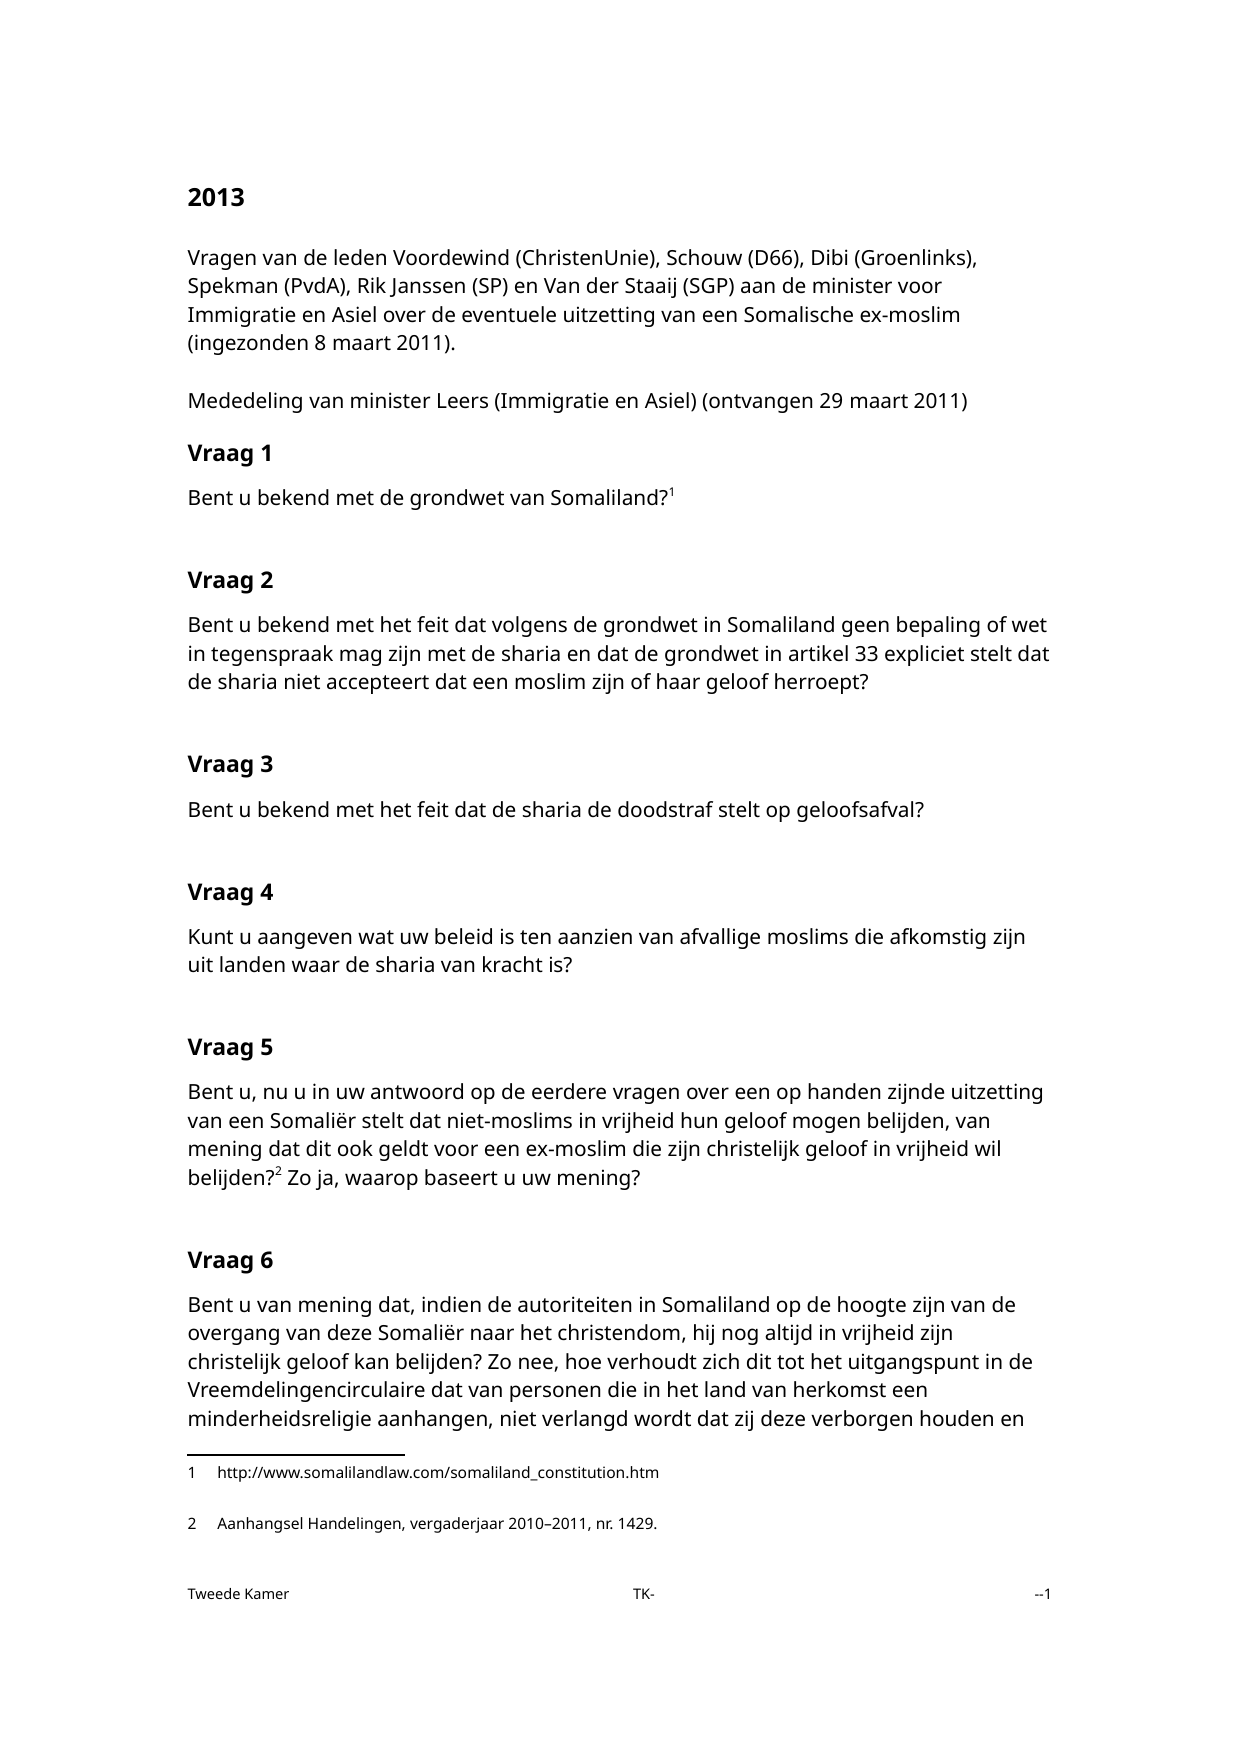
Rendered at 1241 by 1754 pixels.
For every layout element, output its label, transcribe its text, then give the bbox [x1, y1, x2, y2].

text 2013 [187, 179, 1053, 213]
text Kunt u aangeven wat uw beleid is ten aanzien van afvallige moslims die afkomstig zijn uit landen waar de sharia van kracht is? [187, 922, 1053, 979]
subtitle Vraag 4 [187, 876, 1053, 907]
subtitle Vraag 3 [187, 748, 1053, 780]
text http://www.somalilandlaw.com/somaliland_constitution.htm [187, 1447, 1053, 1476]
subtitle Vraag 5 [187, 1031, 1053, 1062]
subtitle Vraag 6 [187, 1244, 1053, 1275]
text Bent u bekend met het feit dat volgens de grondwet in Somaliland geen bepaling of wet in tegenspraak mag zijn met de sharia en dat de grondwet in artikel 33 expliciet stelt dat de sharia niet accepteert dat een moslim zijn of haar geloof herroept? [187, 611, 1053, 696]
text Mededeling van minister Leers (Immigratie en Asiel) (ontvangen 29 maart 2011) [187, 386, 1053, 415]
subtitle Vraag 1 [187, 437, 1053, 468]
text Bent u van mening dat, indien de autoriteiten in Somaliland op de hoogte zijn van de overgang van deze Somaliër naar het christendom, hij nog altijd in vrijheid zijn christelijk geloof kan belijden? Zo nee, hoe verhoudt zich dit tot het uitgangspunt in de Vreemdelingencirculaire dat van personen die in het land van herkomst een minderheidsreligie aanhangen, niet verlangd wordt dat zij deze verborgen houden en [187, 1290, 1053, 1432]
text Vragen van de leden Voordewind (ChristenUnie), Schouw (D66), Dibi (Groenlinks), Spekman (PvdA), Rik Janssen (SP) en Van der Staaij (SGP) aan de minister voor Immigratie en Asiel over de eventuele uitzetting van een Somalische ex-moslim (ingezonden 8 maart 2011). [187, 243, 1053, 357]
text Bent u, nu u in uw antwoord op de eerdere vragen over een op handen zijnde uitzetting van een Somaliër stelt dat niet-moslims in vrijheid hun geloof mogen belijden, van mening dat dit ook geldt voor een ex-moslim die zijn christelijk geloof in vrijheid wil belijden? Zo ja, waarop baseert u uw mening? [187, 1077, 1053, 1191]
text Bent u bekend met het feit dat de sharia de doodstraf stelt op geloofsafval? [187, 795, 1053, 823]
text Aanhangsel Handelingen, vergaderjaar 2010–2011, nr. 1429. [187, 1506, 1053, 1534]
text Bent u bekend met de grondwet van Somaliland? [187, 483, 1053, 512]
subtitle Vraag 2 [187, 564, 1053, 596]
